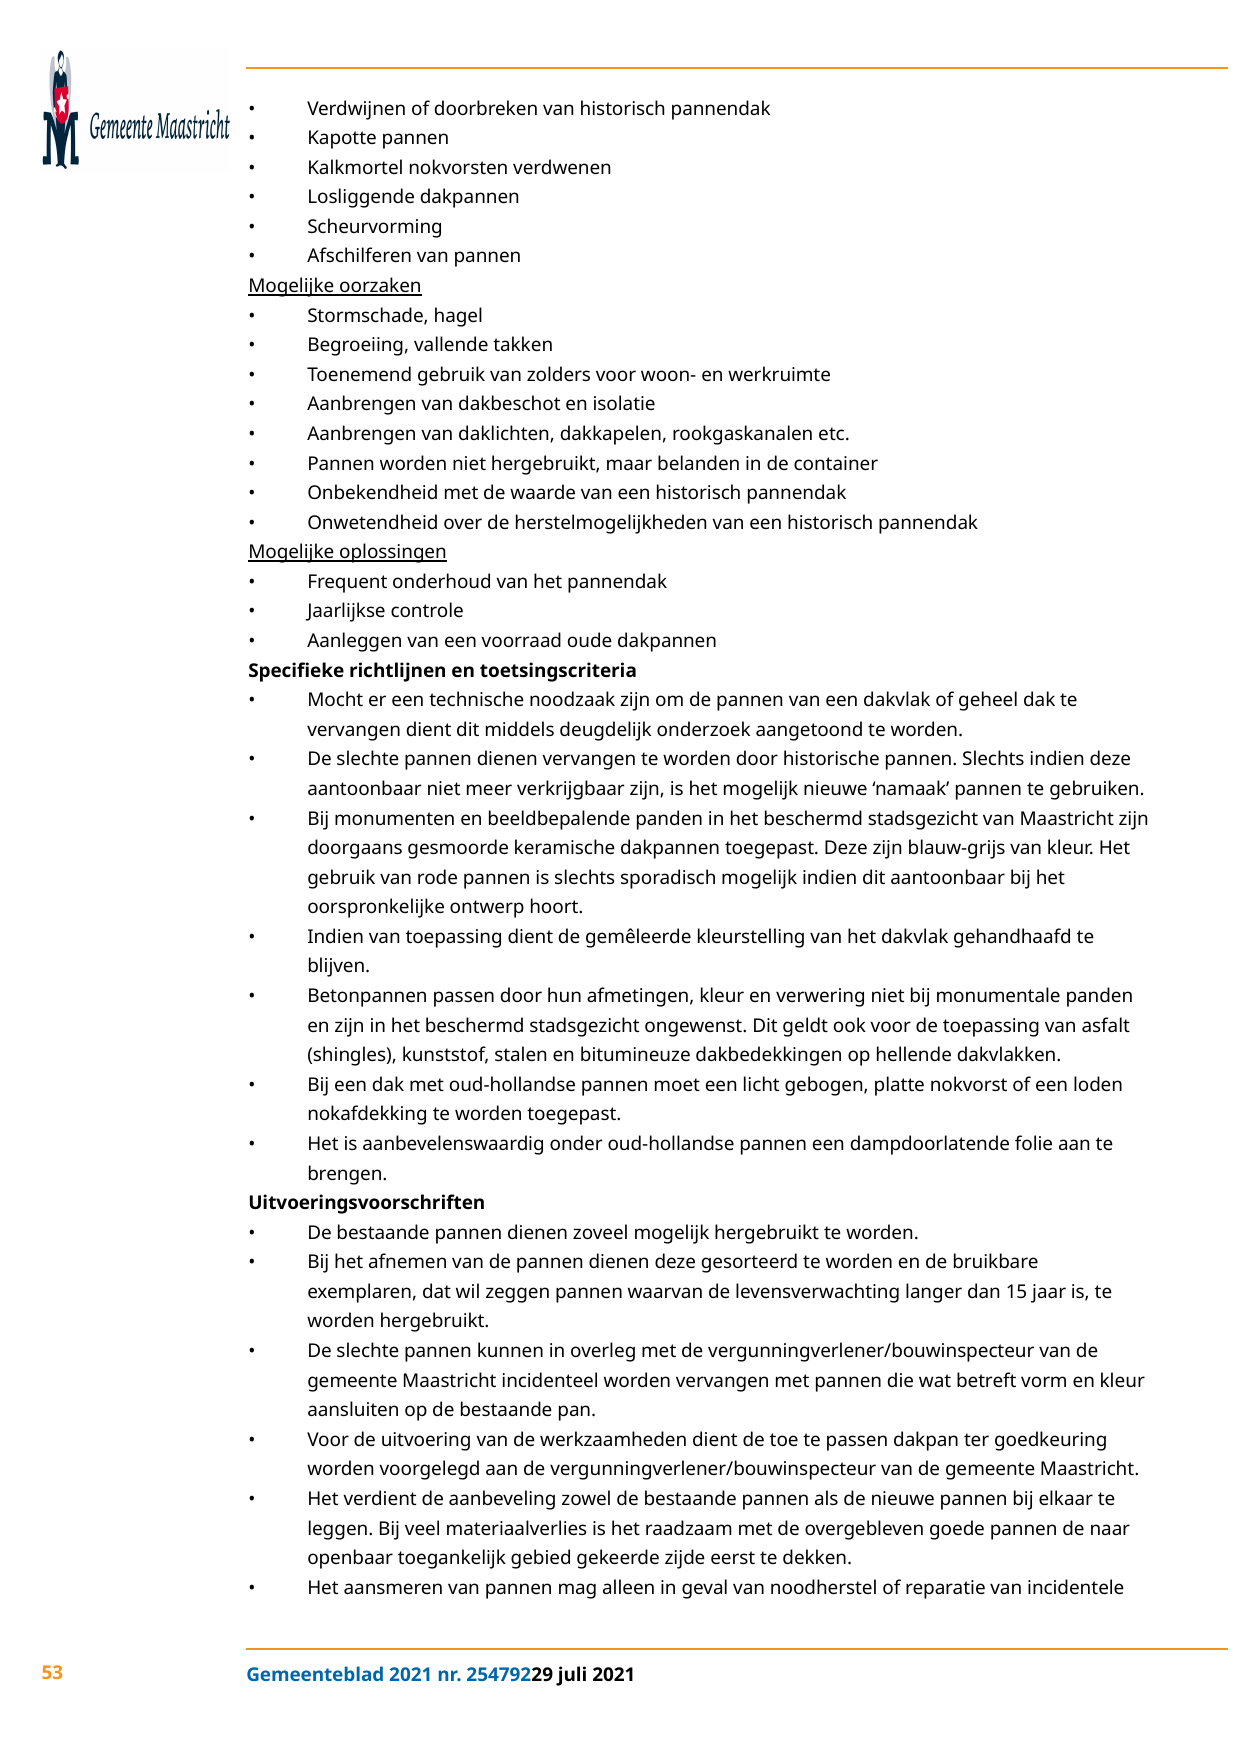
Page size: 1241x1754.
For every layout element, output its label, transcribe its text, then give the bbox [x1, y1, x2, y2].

text Specifieke richtlijnen en toetsingscriteria [248, 657, 1152, 683]
list Bij monumenten en beeldbepalende panden in het beschermd stadsgezicht van Maastricht zijn doorgaans gesmoorde keramische dakpannen toegepast. Deze zijn blauw-grijs van kleur. Het gebruik van rode pannen is slechts sporadisch mogelijk indien dit aantoonbaar bij het oorspronkelijke ontwerp hoort. [248, 805, 1152, 919]
list Aanbrengen van dakbeschot en isolatie [248, 391, 1152, 416]
list Het verdient de aanbeveling zowel de bestaande pannen als de nieuwe pannen bij elkaar te leggen. Bij veel materiaalverlies is het raadzaam met de overgebleven goede pannen de naar openbaar toegankelijk gebied gekeerde zijde eerst te dekken. [248, 1485, 1152, 1570]
list Indien van toepassing dient de gemêleerde kleurstelling van het dakvlak gehandhaafd te blijven. [248, 923, 1152, 978]
list Het aansmeren van pannen mag alleen in geval van noodherstel of reparatie van incidentele [248, 1574, 1152, 1600]
list Frequent onderhoud van het pannendak [248, 568, 1152, 594]
list Kalkmortel nokvorsten verdwenen [248, 154, 1152, 180]
text Uitvoeringsvoorschriften [248, 1189, 1152, 1215]
list Verdwijnen of doorbreken van historisch pannendak [248, 95, 1152, 121]
list Afschilferen van pannen [248, 243, 1152, 268]
list Stormschade, hagel [248, 302, 1152, 328]
list Begroeiing, vallende takken [248, 331, 1152, 357]
text Mogelijke oplossingen [248, 538, 1152, 564]
list Losliggende dakpannen [248, 183, 1152, 209]
list De slechte pannen kunnen in overleg met de vergunningverlener/bouwinspecteur van de gemeente Maastricht incidenteel worden vervangen met pannen die wat betreft vorm en kleur aansluiten op de bestaande pan. [248, 1337, 1152, 1422]
list Kapotte pannen [248, 124, 1152, 150]
list Scheurvorming [248, 213, 1152, 239]
list Bij het afnemen van de pannen dienen deze gesorteerd te worden en de bruikbare exemplaren, dat wil zeggen pannen waarvan de levensverwachting langer dan 15 jaar is, te worden hergebruikt. [248, 1248, 1152, 1333]
list Bij een dak met oud-hollandse pannen moet een licht gebogen, platte nokvorst of een loden nokafdekking te worden toegepast. [248, 1071, 1152, 1126]
text Mogelijke oorzaken [248, 272, 1152, 298]
list Onwetendheid over de herstelmogelijkheden van een historisch pannendak [248, 509, 1152, 535]
list De slechte pannen dienen vervangen te worden door historische pannen. Slechts indien deze aantoonbaar niet meer verkrijgbaar zijn, is het mogelijk nieuwe ‘namaak’ pannen te gebruiken. [248, 746, 1152, 801]
list De bestaande pannen dienen zoveel mogelijk hergebruikt te worden. [248, 1219, 1152, 1245]
list Aanbrengen van daklichten, dakkapelen, rookgaskanalen etc. [248, 420, 1152, 446]
picture [41, 47, 231, 172]
list Toenemend gebruik van zolders voor woon- en werkruimte [248, 361, 1152, 387]
list Pannen worden niet hergebruikt, maar belanden in de container [248, 450, 1152, 476]
list Onbekendheid met de waarde van een historisch pannendak [248, 479, 1152, 505]
list Jaarlijkse controle [248, 598, 1152, 623]
list Aanleggen van een voorraad oude dakpannen [248, 627, 1152, 653]
list Het is aanbevelenswaardig onder oud-hollandse pannen een dampdoorlatende folie aan te brengen. [248, 1130, 1152, 1186]
list Betonpannen passen door hun afmetingen, kleur en verwering niet bij monumentale panden en zijn in het beschermd stadsgezicht ongewenst. Dit geldt ook voor de toepassing van asfalt (shingles), kunststof, stalen en bitumineuze dakbedekkingen op hellende dakvlakken. [248, 982, 1152, 1067]
list Mocht er een technische noodzaak zijn om de pannen van een dakvlak of geheel dak te vervangen dient dit middels deugdelijk onderzoek aangetoond te worden. [248, 686, 1152, 742]
list Voor de uitvoering van de werkzaamheden dient de toe te passen dakpan ter goedkeuring worden voorgelegd aan de vergunningverlener/bouwinspecteur van de gemeente Maastricht. [248, 1426, 1152, 1481]
